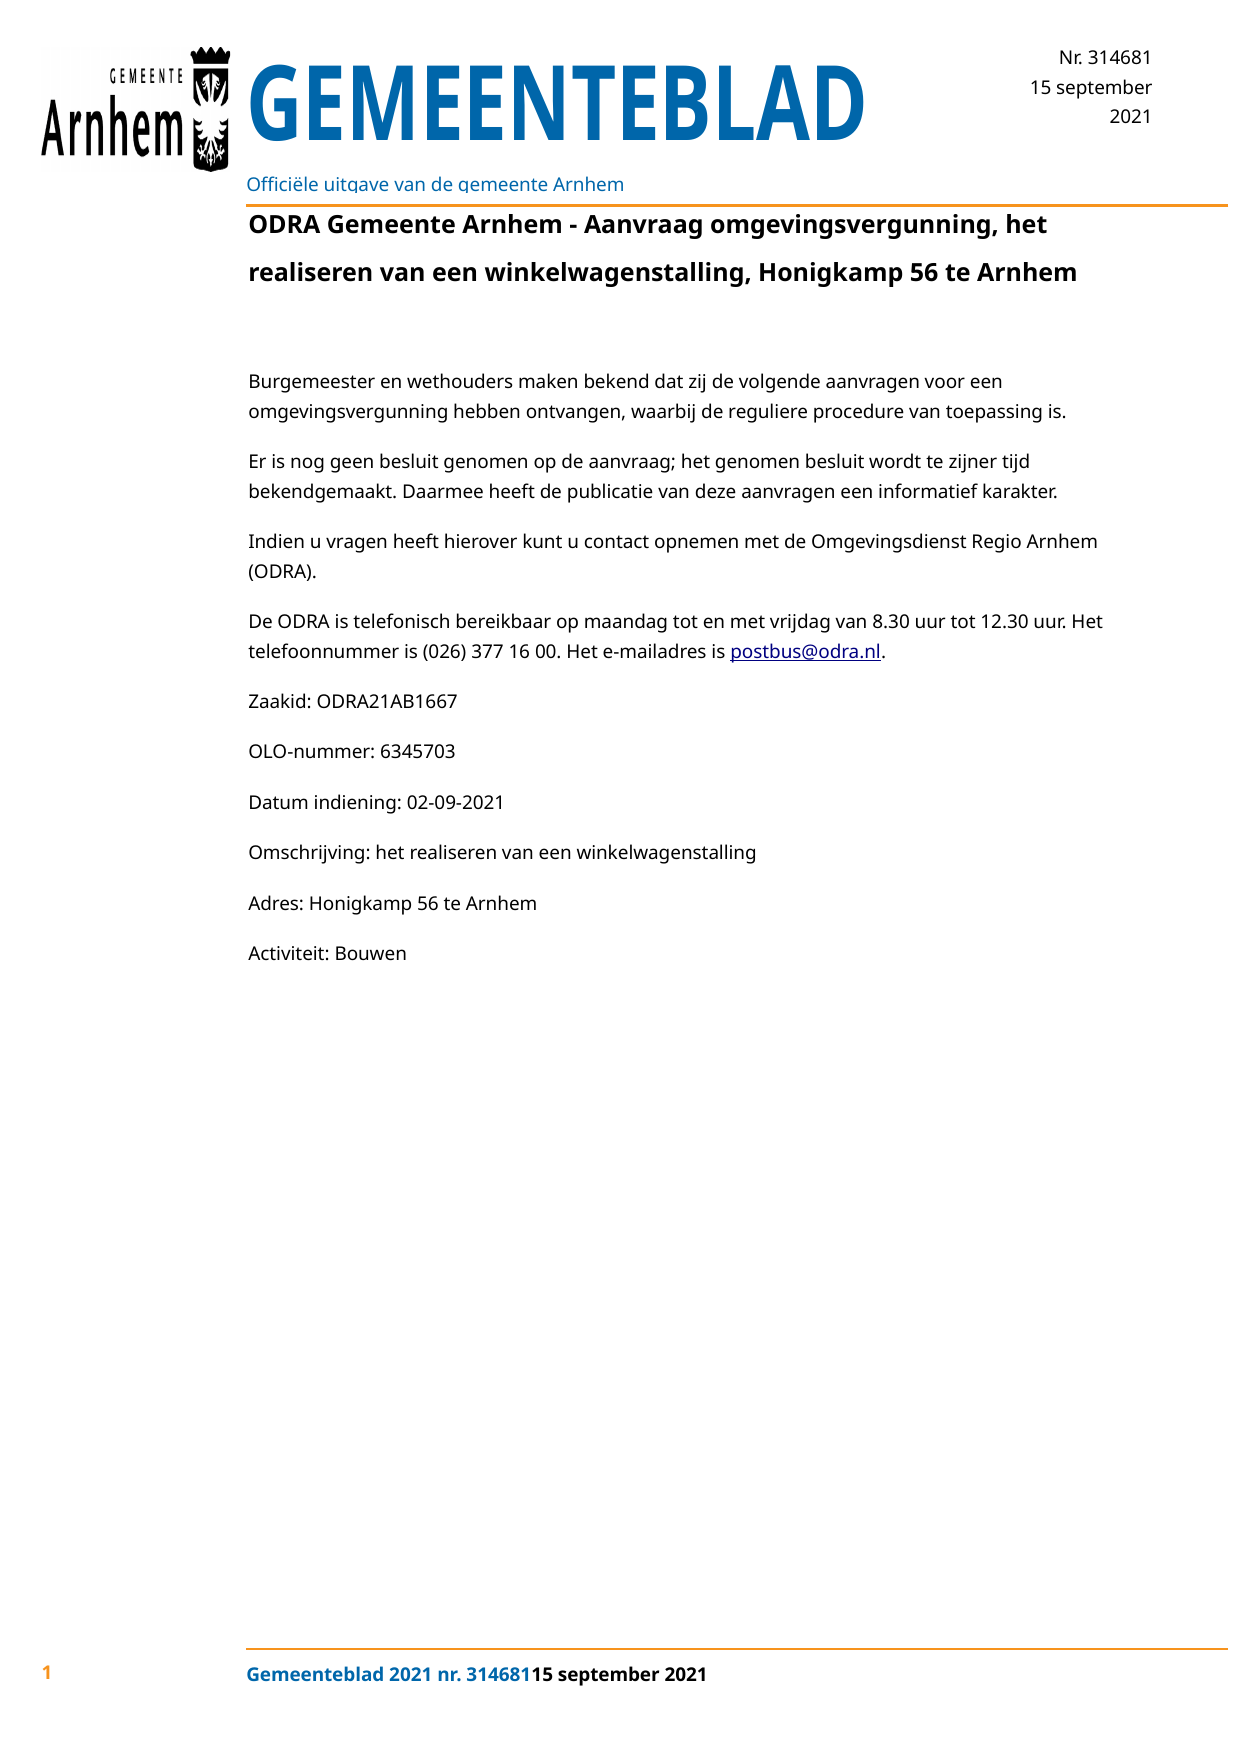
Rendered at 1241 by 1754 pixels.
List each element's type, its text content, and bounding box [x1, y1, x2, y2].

text Er is nog geen besluit genomen op de aanvraag; het genomen besluit wordt te zijner tijd bekendgemaakt. Daarmee heeft de publicatie van deze aanvragen een informatief karakter. [248, 448, 1152, 504]
text Zaakid: ODRA21AB1667 [248, 688, 1152, 714]
picture [41, 47, 231, 172]
text Indien u vragen heeft hierover kunt u contact opnemen met de Omgevingsdienst Regio Arnhem (ODRA). [248, 528, 1152, 584]
text Omschrijving: het realiseren van een winkelwagenstalling [248, 839, 1152, 865]
text De ODRA is telefonisch bereikbaar op maandag tot en met vrijdag van 8.30 uur tot 12.30 uur. Het telefoonnummer is (026) 377 16 00. Het e-mailadres is postbus@odra.nl. [248, 608, 1152, 664]
text Adres: Honigkamp 56 te Arnhem [248, 890, 1152, 916]
text OLO-nummer: 6345703 [248, 739, 1152, 764]
text Activiteit: Bouwen [248, 940, 1152, 966]
text Datum indiening: 02-09-2021 [248, 789, 1152, 815]
text ODRA Gemeente Arnhem - Aanvraag omgevingsvergunning, het realiseren van een winkelwagenstalling, Honigkamp 56 te Arnhem [248, 207, 1152, 288]
text Burgemeester en wethouders maken bekend dat zij de volgende aanvragen voor een omgevingsvergunning hebben ontvangen, waarbij de reguliere procedure van toepassing is. [248, 368, 1152, 424]
